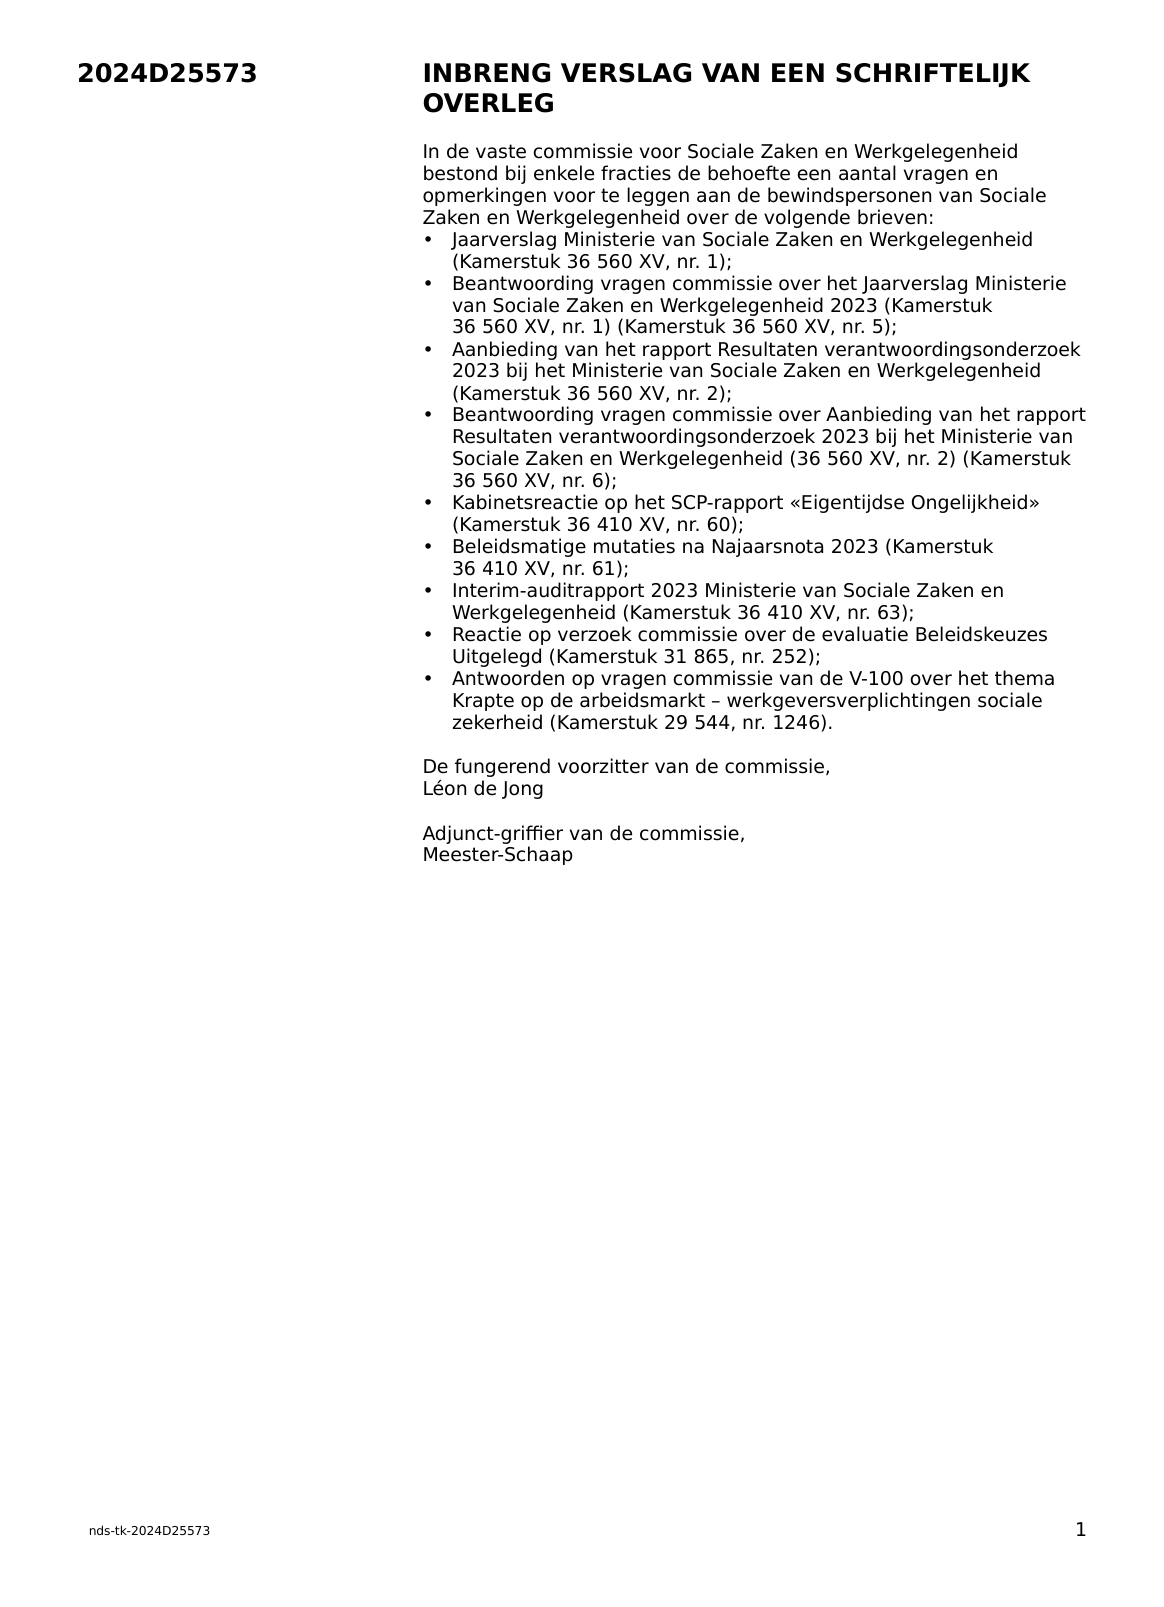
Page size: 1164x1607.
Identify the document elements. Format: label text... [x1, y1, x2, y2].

text Léon de Jong [422, 778, 1087, 800]
text • Jaarverslag Ministerie van Sociale Zaken en Werkgelegenheid (Kamerstuk 36 560 XV, nr. 1); [422, 228, 1087, 272]
text • Beantwoording vragen commissie over het Jaarverslag Ministerie van Sociale Zaken en Werkgelegenheid 2023 (Kamerstuk 36 560 XV, nr. 1) (Kamerstuk 36 560 XV, nr. 5); [422, 272, 1087, 338]
text 2024D25573 INBRENG VERSLAG VAN EEN SCHRIFTELIJK OVERLEG [77, 59, 1087, 118]
text • Beantwoording vragen commissie over Aanbieding van het rapport Resultaten verantwoordingsonderzoek 2023 bij het Ministerie van Sociale Zaken en Werkgelegenheid (36 560 XV, nr. 2) (Kamerstuk 36 560 XV, nr. 6); [422, 404, 1087, 492]
text Adjunct-griffier van de commissie, [422, 822, 1087, 844]
text In de vaste commissie voor Sociale Zaken en Werkgelegenheid bestond bij enkele fracties de behoefte een aantal vragen en opmerkingen voor te leggen aan de bewindspersonen van Sociale Zaken en Werkgelegenheid over de volgende brieven: [422, 141, 1087, 228]
text • Reactie op verzoek commissie over de evaluatie Beleidskeuzes Uitgelegd (Kamerstuk 31 865, nr. 252); [422, 624, 1087, 668]
text • Interim-auditrapport 2023 Ministerie van Sociale Zaken en Werkgelegenheid (Kamerstuk 36 410 XV, nr. 63); [422, 580, 1087, 624]
text • Kabinetsreactie op het SCP-rapport «Eigentijdse Ongelijkheid» (Kamerstuk 36 410 XV, nr. 60); [422, 492, 1087, 536]
text Meester-Schaap [422, 844, 1087, 866]
text • Antwoorden op vragen commissie van de V-100 over het thema Krapte op de arbeidsmarkt – werkgeversverplichtingen sociale zekerheid (Kamerstuk 29 544, nr. 1246). [422, 668, 1087, 734]
text nds-tk-2024D25573 [88, 1524, 323, 1538]
text • Aanbieding van het rapport Resultaten verantwoordingsonderzoek 2023 bij het Ministerie van Sociale Zaken en Werkgelegenheid (Kamerstuk 36 560 XV, nr. 2); [422, 338, 1087, 404]
text De fungerend voorzitter van de commissie, [422, 756, 1087, 778]
text • Beleidsmatige mutaties na Najaarsnota 2023 (Kamerstuk 36 410 XV, nr. 61); [422, 536, 1087, 580]
